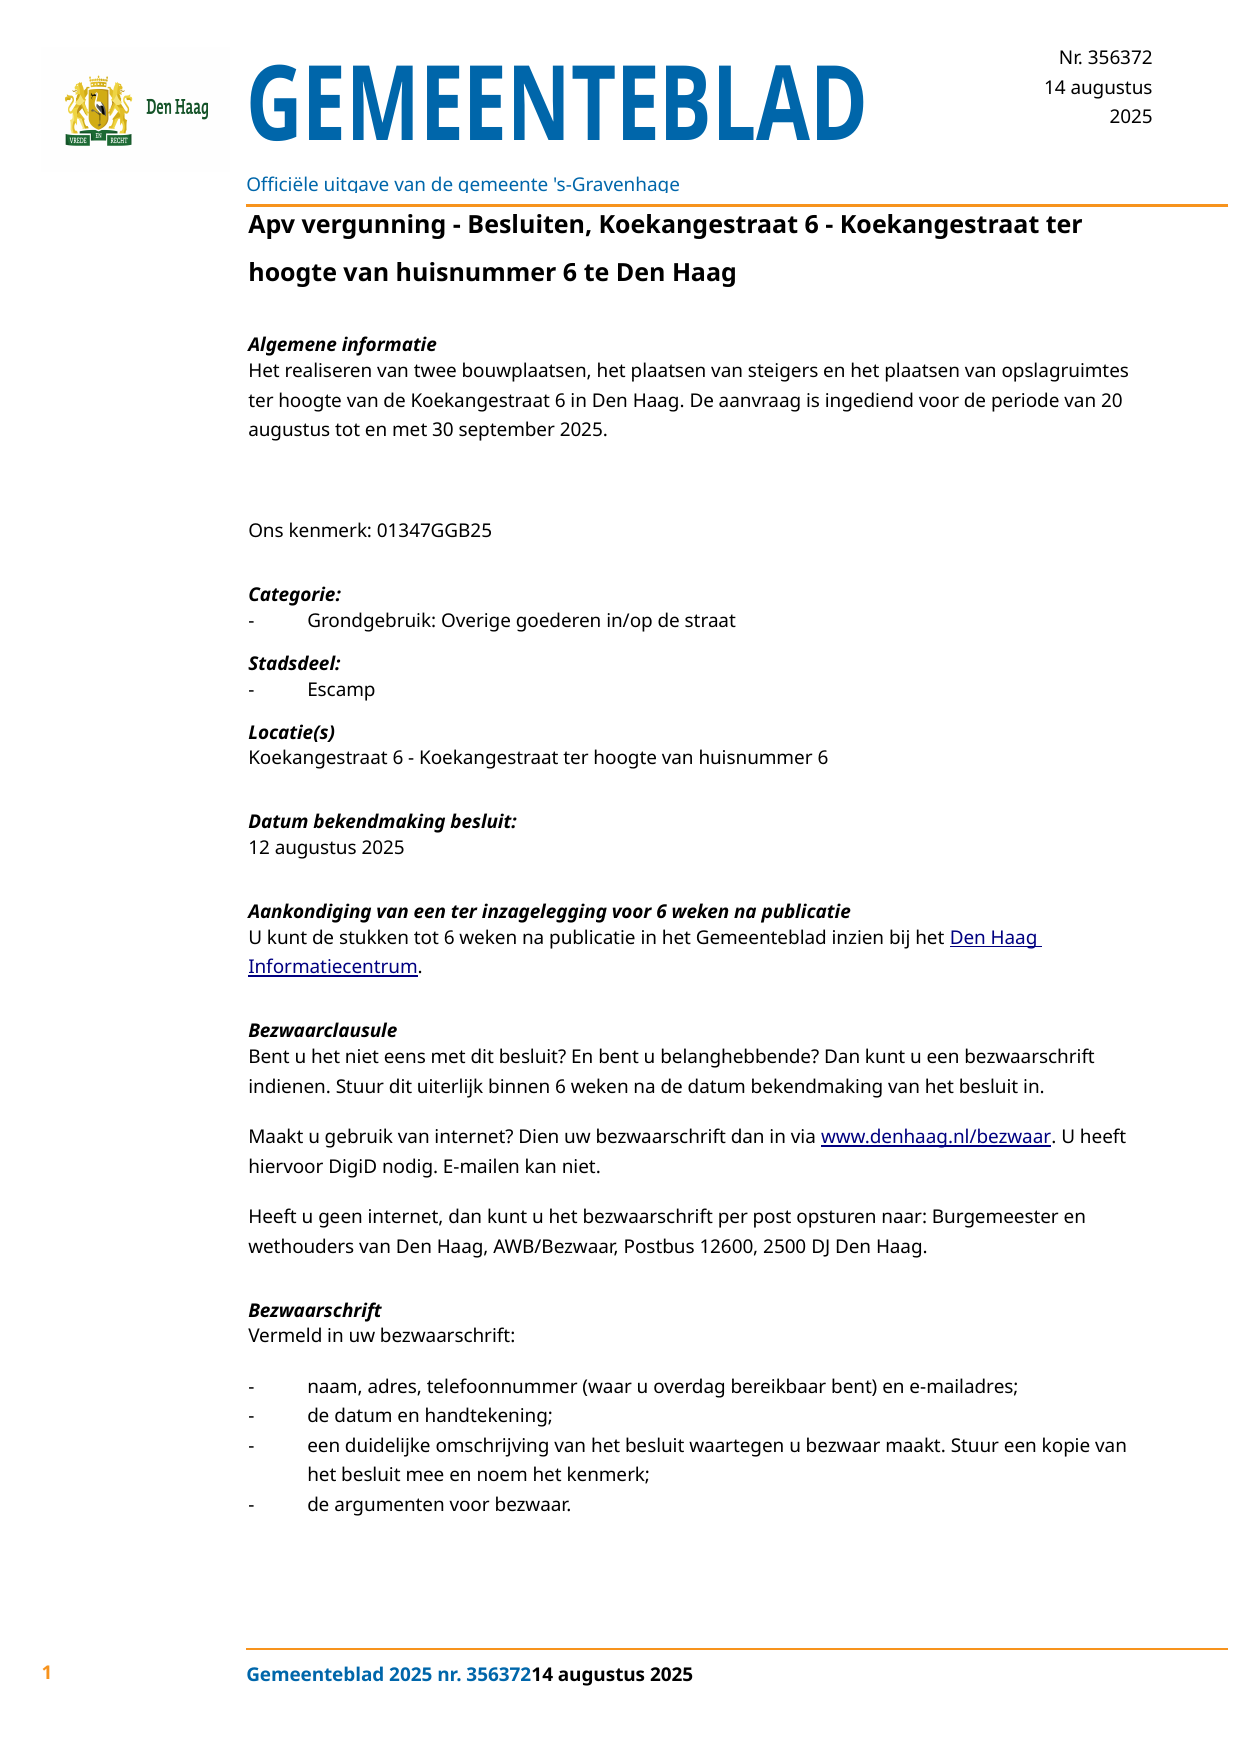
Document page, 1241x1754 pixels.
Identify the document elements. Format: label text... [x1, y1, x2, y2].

text U kunt de stukken tot 6 weken na publicatie in het Gemeenteblad inzien bij het Den Haag Informatiecentrum. [248, 924, 1152, 979]
text Stadsdeel: [248, 650, 1152, 676]
text Ons kenmerk: 01347GGB25 [248, 517, 1152, 543]
text Maakt u gebruik van internet? Dien uw bezwaarschrift dan in via www.denhaag.nl/bezwaar. U heeft hiervoor DigiD nodig. E-mailen kan niet. [248, 1123, 1152, 1178]
list de argumenten voor bezwaar. [248, 1491, 1152, 1517]
list naam, adres, telefoonnummer (waar u overdag bereikbaar bent) en e-mailadres; [248, 1373, 1152, 1399]
text Apv vergunning - Besluiten, Koekangestraat 6 - Koekangestraat ter hoogte van huisnummer 6 te Den Haag [248, 207, 1152, 288]
text Het realiseren van twee bouwplaatsen, het plaatsen van steigers en het plaatsen van opslagruimtes ter hoogte van de Koekangestraat 6 in Den Haag. De aanvraag is ingediend voor de periode van 20 augustus tot en met 30 september 2025. [248, 357, 1152, 442]
text Bezwaarschrift [248, 1297, 1152, 1322]
list de datum en handtekening; [248, 1402, 1152, 1428]
text Heeft u geen internet, dan kunt u het bezwaarschrift per post opsturen naar: Burgemeester en wethouders van Den Haag, AWB/Bezwaar, Postbus 12600, 2500 DJ Den Haag. [248, 1203, 1152, 1258]
text Koekangestraat 6 - Koekangestraat ter hoogte van huisnummer 6 [248, 744, 1152, 770]
text Datum bekendmaking besluit: [248, 808, 1152, 834]
list een duidelijke omschrijving van het besluit waartegen u bezwaar maakt. Stuur een kopie van het besluit mee en noem het kenmerk; [248, 1432, 1152, 1487]
list Grondgebruik: Overige goederen in/op de straat [248, 607, 1152, 633]
text Bent u het niet eens met dit besluit? En bent u belanghebbende? Dan kunt u een bezwaarschrift indienen. Stuur dit uiterlijk binnen 6 weken na de datum bekendmaking van het besluit in. [248, 1043, 1152, 1098]
text Aankondiging van een ter inzagelegging voor 6 weken na publicatie [248, 898, 1152, 924]
text Bezwaarclausule [248, 1017, 1152, 1043]
text Locatie(s) [248, 719, 1152, 744]
text 12 augustus 2025 [248, 834, 1152, 860]
list Escamp [248, 676, 1152, 701]
picture [41, 47, 231, 172]
text Vermeld in uw bezwaarschrift: [248, 1322, 1152, 1348]
text Algemene informatie [248, 331, 1152, 357]
text Categorie: [248, 581, 1152, 607]
